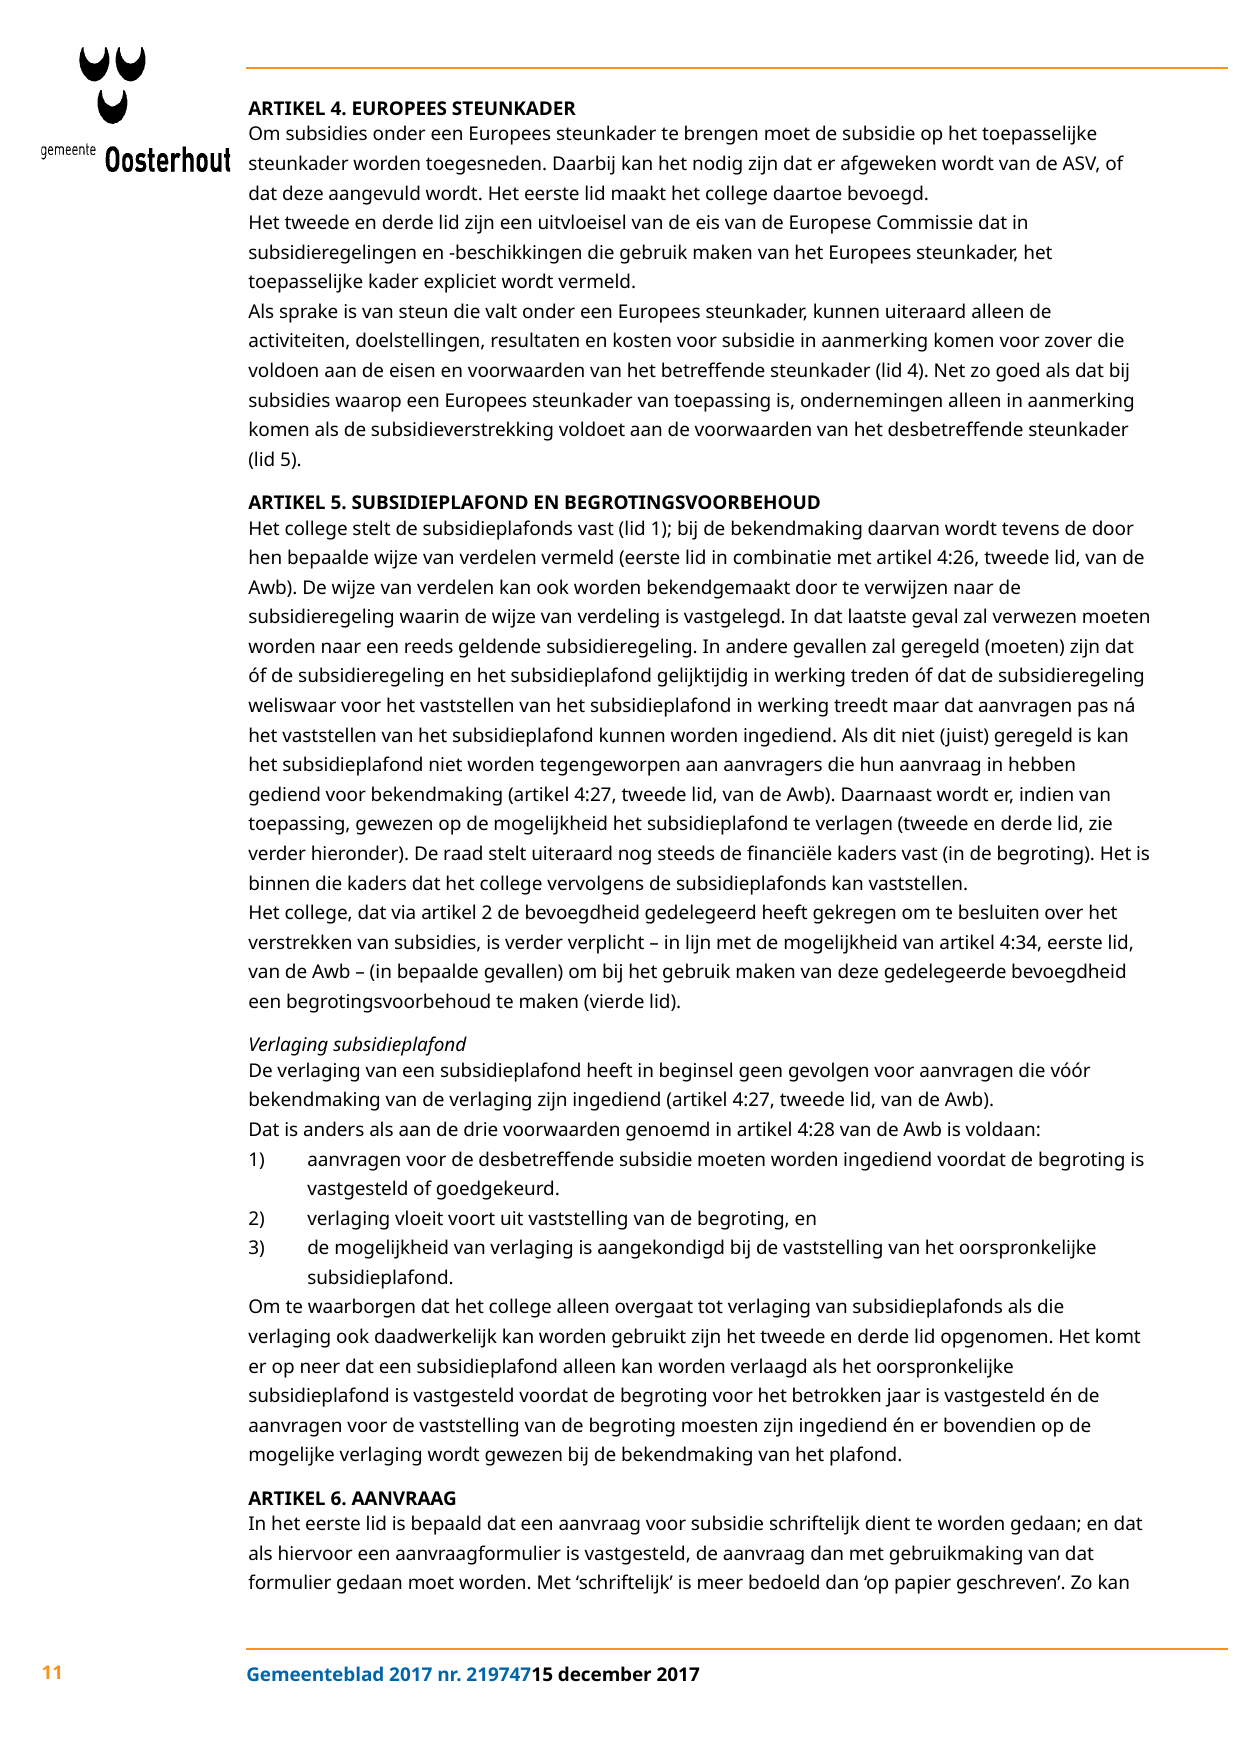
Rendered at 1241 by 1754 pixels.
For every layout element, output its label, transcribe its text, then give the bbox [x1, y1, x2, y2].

text In het eerste lid is bepaald dat een aanvraag voor subsidie schriftelijk dient te worden gedaan; en dat als hiervoor een aanvraagformulier is vastgesteld, de aanvraag dan met gebruikmaking van dat formulier gedaan moet worden. Met ‘schriftelijk’ is meer bedoeld dan ‘op papier geschreven’. Zo kan [248, 1510, 1152, 1595]
text Om te waarborgen dat het college alleen overgaat tot verlaging van subsidieplafonds als die verlaging ook daadwerkelijk kan worden gebruikt zijn het tweede en derde lid opgenomen. Het komt er op neer dat een subsidieplafond alleen kan worden verlaagd als het oorspronkelijke subsidieplafond is vastgesteld voordat de begroting voor het betrokken jaar is vastgesteld én de aanvragen voor de vaststelling van de begroting moesten zijn ingediend én er bovendien op de mogelijke verlaging wordt gewezen bij de bekendmaking van het plafond. [248, 1294, 1152, 1467]
text Het college, dat via artikel 2 de bevoegdheid gedelegeerd heeft gekregen om te besluiten over het verstrekken van subsidies, is verder verplicht – in lijn met de mogelijkheid van artikel 4:34, eerste lid, van de Awb – (in bepaalde gevallen) om bij het gebruik maken van deze gedelegeerde bevoegdheid een begrotingsvoorbehoud te maken (vierde lid). [248, 899, 1152, 1014]
text Als sprake is van steun die valt onder een Europees steunkader, kunnen uiteraard alleen de activiteiten, doelstellingen, resultaten en kosten voor subsidie in aanmerking komen voor zover die voldoen aan de eisen en voorwaarden van het betreffende steunkader (lid 4). Net zo goed als dat bij subsidies waarop een Europees steunkader van toepassing is, ondernemingen alleen in aanmerking komen als de subsidieverstrekking voldoet aan de voorwaarden van het desbetreffende steunkader (lid 5). [248, 298, 1152, 472]
list de mogelijkheid van verlaging is aangekondigd bij de vaststelling van het oorspronkelijke subsidieplafond. [248, 1234, 1152, 1290]
text Dat is anders als aan de drie voorwaarden genoemd in artikel 4:28 van de Awb is voldaan: [248, 1116, 1152, 1142]
text Het college stelt de subsidieplafonds vast (lid 1); bij de bekendmaking daarvan wordt tevens de door hen bepaalde wijze van verdelen vermeld (eerste lid in combinatie met artikel 4:26, tweede lid, van de Awb). De wijze van verdelen kan ook worden bekendgemaakt door te verwijzen naar de subsidieregeling waarin de wijze van verdeling is vastgelegd. In dat laatste geval zal verwezen moeten worden naar een reeds geldende subsidieregeling. In andere gevallen zal geregeld (moeten) zijn dat óf de subsidieregeling en het subsidieplafond gelijktijdig in werking treden óf dat de subsidieregeling weliswaar voor het vaststellen van het subsidieplafond in werking treedt maar dat aanvragen pas ná het vaststellen van het subsidieplafond kunnen worden ingediend. Als dit niet (juist) geregeld is kan het subsidieplafond niet worden tegengeworpen aan aanvragers die hun aanvraag in hebben gediend voor bekendmaking (artikel 4:27, tweede lid, van de Awb). Daarnaast wordt er, indien van toepassing, gewezen op de mogelijkheid het subsidieplafond te verlagen (tweede en derde lid, zie verder hieronder). De raad stelt uiteraard nog steeds de financiële kaders vast (in de begroting). Het is binnen die kaders dat het college vervolgens de subsidieplafonds kan vaststellen. [248, 515, 1152, 896]
text Verlaging subsidieplafond [248, 1031, 1152, 1057]
picture [41, 47, 231, 172]
text Om subsidies onder een Europees steunkader te brengen moet de subsidie op het toepasselijke steunkader worden toegesneden. Daarbij kan het nodig zijn dat er afgeweken wordt van de ASV, of dat deze aangevuld wordt. Het eerste lid maakt het college daartoe bevoegd. [248, 121, 1152, 205]
text De verlaging van een subsidieplafond heeft in beginsel geen gevolgen voor aanvragen die vóór bekendmaking van de verlaging zijn ingediend (artikel 4:27, tweede lid, van de Awb). [248, 1057, 1152, 1112]
list verlaging vloeit voort uit vaststelling van de begroting, en [248, 1205, 1152, 1231]
list aanvragen voor de desbetreffende subsidie moeten worden ingediend voordat de begroting is vastgesteld of goedgekeurd. [248, 1146, 1152, 1201]
text Het tweede en derde lid zijn een uitvloeisel van de eis van de Europese Commissie dat in subsidieregelingen en -beschikkingen die gebruik maken van het Europees steunkader, het toepasselijke kader expliciet wordt vermeld. [248, 209, 1152, 294]
text ARTIKEL 4. EUROPEES STEUNKADER [248, 95, 1152, 121]
text ARTIKEL 5. SUBSIDIEPLAFOND EN BEGROTINGSVOORBEHOUD [248, 489, 1152, 515]
text ARTIKEL 6. AANVRAAG [248, 1485, 1152, 1510]
